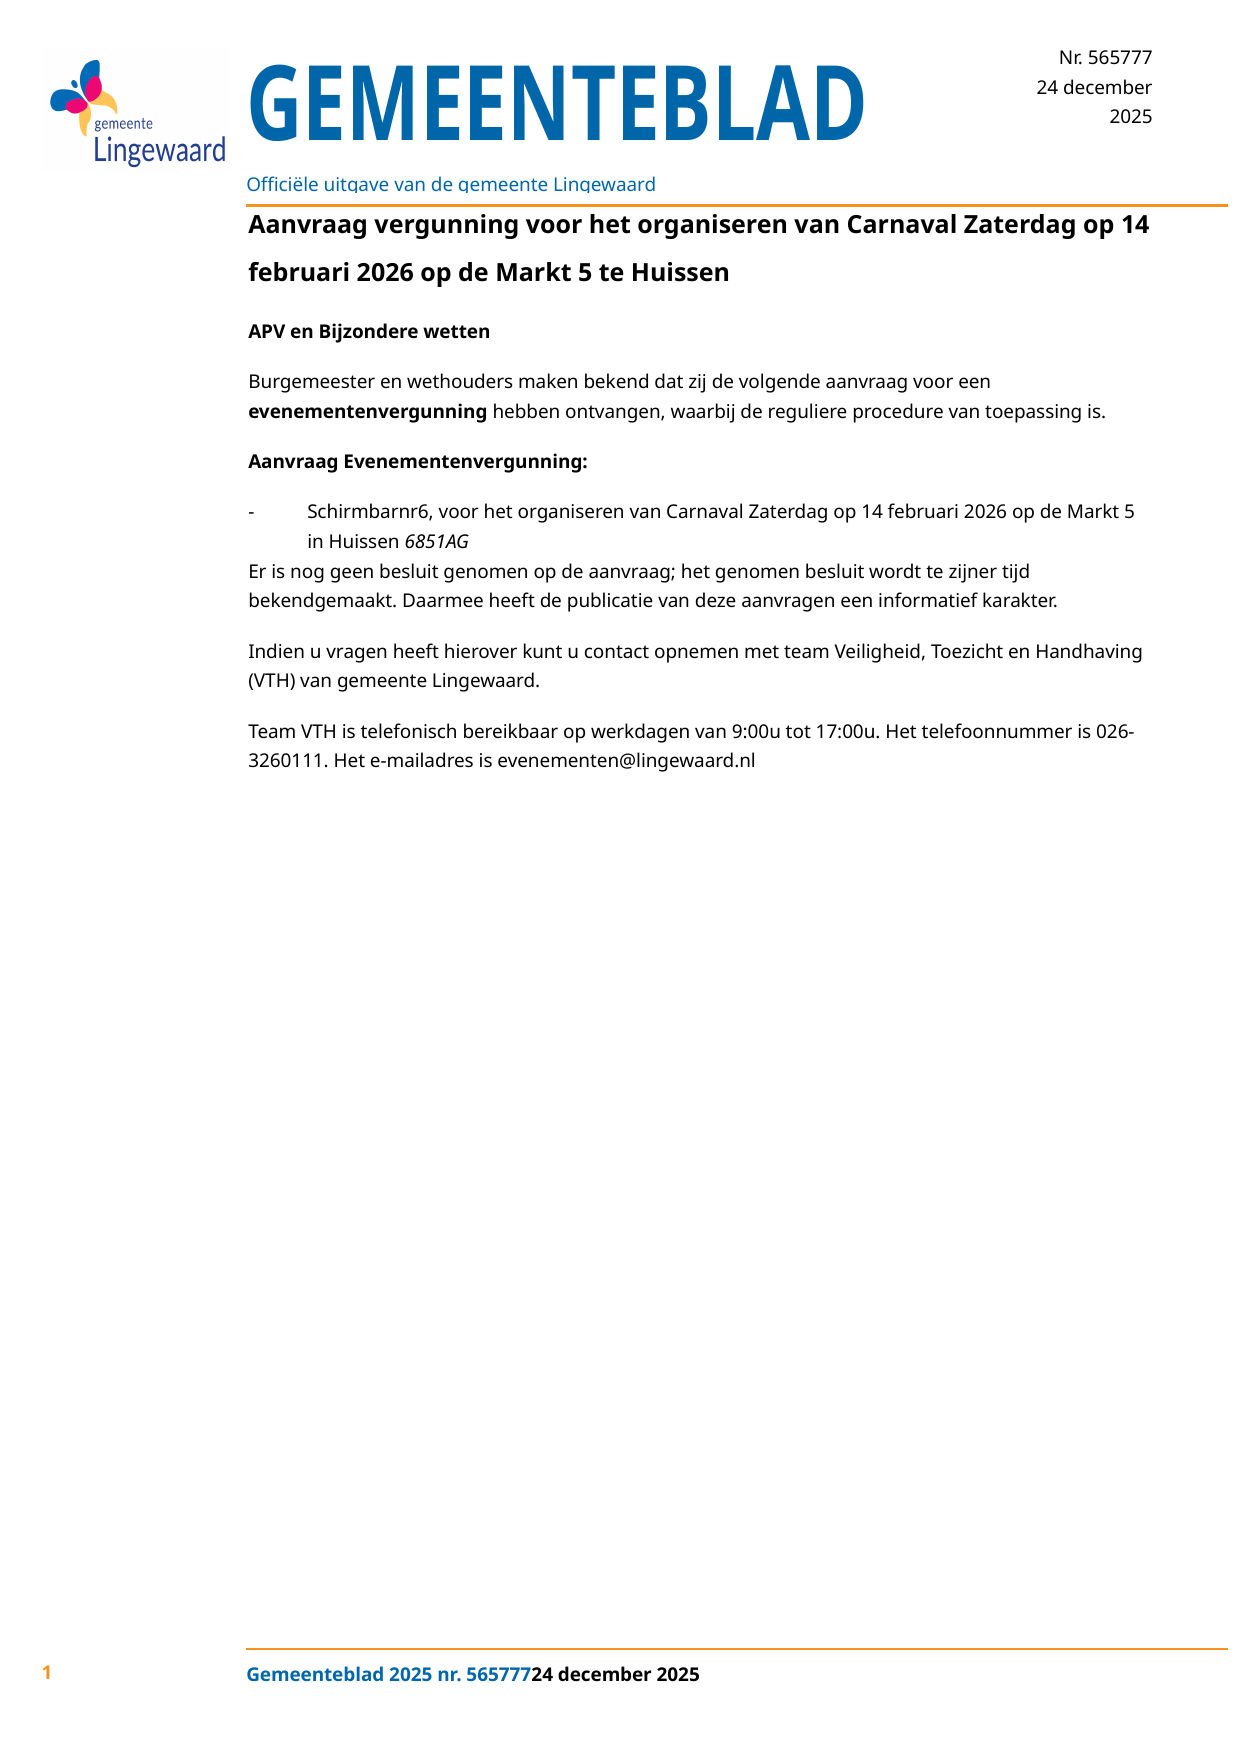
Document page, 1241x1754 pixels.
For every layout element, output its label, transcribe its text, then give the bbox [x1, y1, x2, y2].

text Indien u vragen heeft hierover kunt u contact opnemen met team Veiligheid, Toezicht en Handhaving (VTH) van gemeente Lingewaard. [248, 638, 1152, 693]
text Burgemeester en wethouders maken bekend dat zij de volgende aanvraag voor een evenementenvergunning hebben ontvangen, waarbij de reguliere procedure van toepassing is. [248, 368, 1152, 424]
list Schirmbarnr6, voor het organiseren van Carnaval Zaterdag op 14 februari 2026 op de Markt 5 in Huissen 6851AG [248, 499, 1152, 554]
text Aanvraag Evenementenvergunning: [248, 448, 1152, 474]
picture [41, 47, 231, 172]
text Er is nog geen besluit genomen op de aanvraag; het genomen besluit wordt te zijner tijd bekendgemaakt. Daarmee heeft de publicatie van deze aanvragen een informatief karakter. [248, 558, 1152, 613]
text Aanvraag vergunning voor het organiseren van Carnaval Zaterdag op 14 februari 2026 op de Markt 5 te Huissen [248, 207, 1152, 288]
text APV en Bijzondere wetten [248, 318, 1152, 344]
text Team VTH is telefonisch bereikbaar op werkdagen van 9:00u tot 17:00u. Het telefoonnummer is 026-3260111. Het e-mailadres is evenementen@lingewaard.nl [248, 718, 1152, 773]
